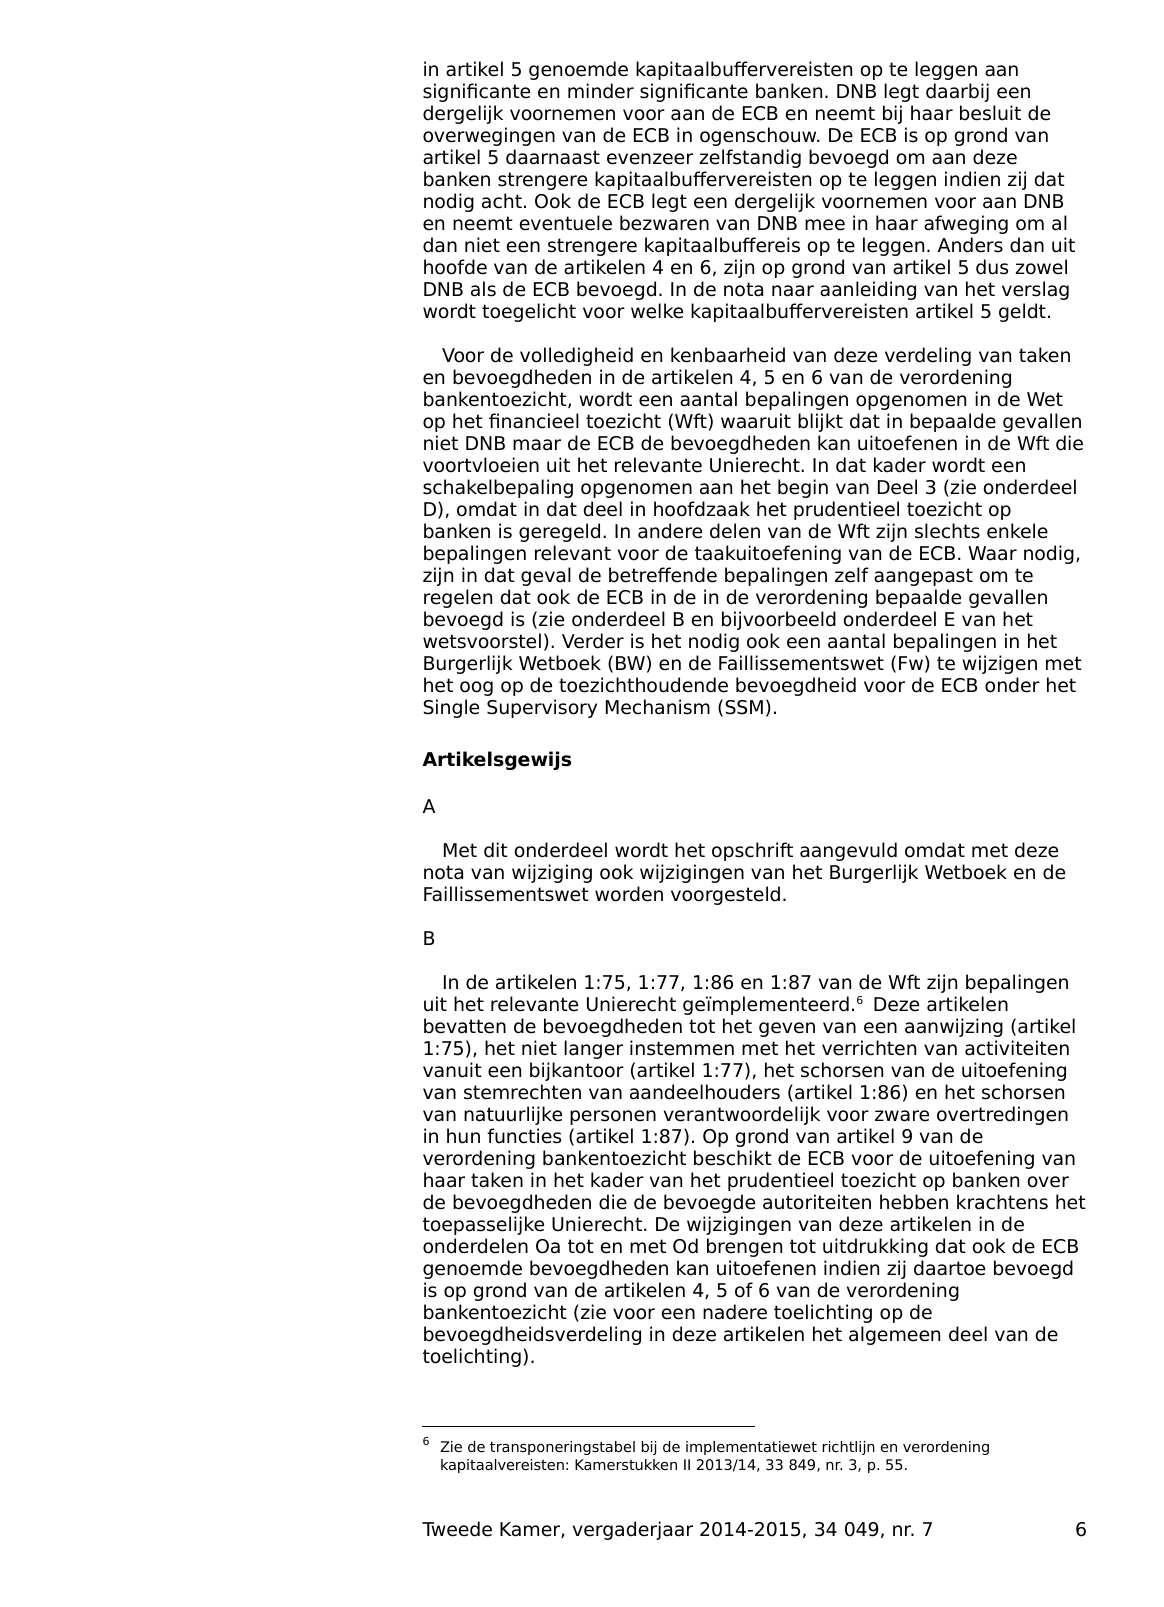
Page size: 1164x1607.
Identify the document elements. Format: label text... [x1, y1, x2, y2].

text Met dit onderdeel wordt het opschrift aangevuld omdat met deze nota van wijziging ook wijzigingen van het Burgerlijk Wetboek en de Faillissementswet worden voorgesteld. [422, 840, 1087, 906]
subtitle Artikelsgewijs [422, 749, 1087, 771]
text Zie de transponeringstabel bij de implementatiewet richtlijn en verordening kapitaalvereisten: Kamerstukken II 2013/14, 33 849, nr. 3, p. 55. [422, 1435, 1087, 1474]
text in artikel 5 genoemde kapitaalbuffervereisten op te leggen aan significante en minder significante banken. DNB legt daarbij een dergelijk voornemen voor aan de ECB en neemt bij haar besluit de overwegingen van de ECB in ogenschouw. De ECB is op grond van artikel 5 daarnaast evenzeer zelfstandig bevoegd om aan deze banken strengere kapitaalbuffervereisten op te leggen indien zij dat nodig acht. Ook de ECB legt een dergelijk voornemen voor aan DNB en neemt eventuele bezwaren van DNB mee in haar afweging om al dan niet een strengere kapitaalbuffereis op te leggen. Anders dan uit hoofde van de artikelen 4 en 6, zijn op grond van artikel 5 dus zowel DNB als de ECB bevoegd. In de nota naar aanleiding van het verslag wordt toegelicht voor welke kapitaalbuffervereisten artikel 5 geldt. [422, 59, 1087, 323]
subtitle A [422, 796, 1087, 818]
text In de artikelen 1:75, 1:77, 1:86 en 1:87 van de Wft zijn bepalingen uit het relevante Unierecht geïmplementeerd. Deze artikelen bevatten de bevoegdheden tot het geven van een aanwijzing (artikel 1:75), het niet langer instemmen met het verrichten van activiteiten vanuit een bijkantoor (artikel 1:77), het schorsen van de uitoefening van stemrechten van aandeelhouders (artikel 1:86) en het schorsen van natuurlijke personen verantwoordelijk voor zware overtredingen in hun functies (artikel 1:87). Op grond van artikel 9 van de verordening bankentoezicht beschikt de ECB voor de uitoefening van haar taken in het kader van het prudentieel toezicht op banken over de bevoegdheden die de bevoegde autoriteiten hebben krachtens het toepasselijke Unierecht. De wijzigingen van deze artikelen in de onderdelen Oa tot en met Od brengen tot uitdrukking dat ook de ECB genoemde bevoegdheden kan uitoefenen indien zij daartoe bevoegd is op grond van de artikelen 4, 5 of 6 van de verordening bankentoezicht (zie voor een nadere toelichting op de bevoegdheidsverdeling in deze artikelen het algemeen deel van de toelichting). [422, 972, 1087, 1368]
text Voor de volledigheid en kenbaarheid van deze verdeling van taken en bevoegdheden in de artikelen 4, 5 en 6 van de verordening bankentoezicht, wordt een aantal bepalingen opgenomen in de Wet op het financieel toezicht (Wft) waaruit blijkt dat in bepaalde gevallen niet DNB maar de ECB de bevoegdheden kan uitoefenen in de Wft die voortvloeien uit het relevante Unierecht. In dat kader wordt een schakelbepaling opgenomen aan het begin van Deel 3 (zie onderdeel D), omdat in dat deel in hoofdzaak het prudentieel toezicht op banken is geregeld. In andere delen van de Wft zijn slechts enkele bepalingen relevant voor de taakuitoefening van de ECB. Waar nodig, zijn in dat geval de betreffende bepalingen zelf aangepast om te regelen dat ook de ECB in de in de verordening bepaalde gevallen bevoegd is (zie onderdeel B en bijvoorbeeld onderdeel E van het wetsvoorstel). Verder is het nodig ook een aantal bepalingen in het Burgerlijk Wetboek (BW) en de Faillissementswet (Fw) te wijzigen met het oog op de toezichthoudende bevoegdheid voor de ECB onder het Single Supervisory Mechanism (SSM). [422, 345, 1087, 719]
subtitle B [422, 928, 1087, 950]
